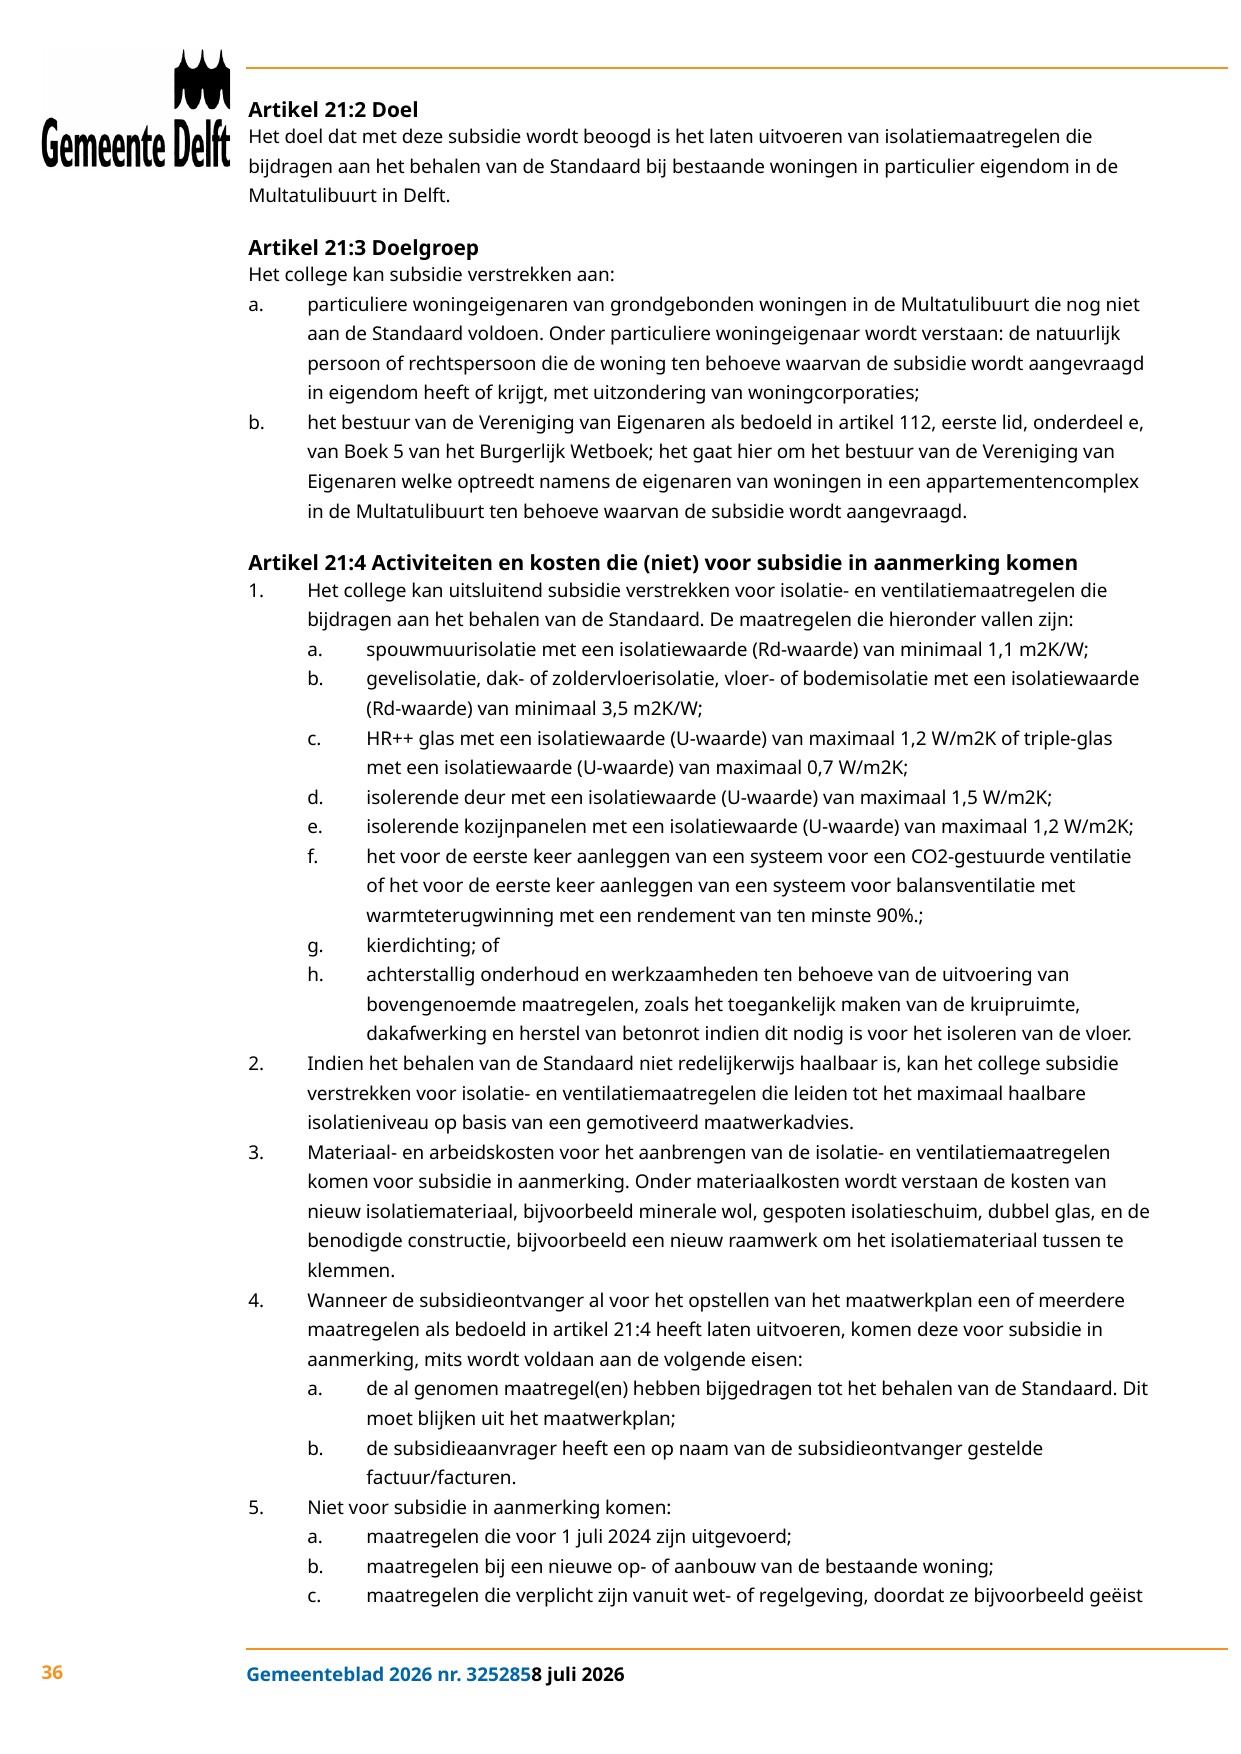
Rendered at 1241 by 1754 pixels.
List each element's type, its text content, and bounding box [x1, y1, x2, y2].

list het voor de eerste keer aanleggen van een systeem voor een CO2-gestuurde ventilatie of het voor de eerste keer aanleggen van een systeem voor balansventilatie met warmteterugwinning met een rendement van ten minste 90%.; [307, 843, 1152, 928]
text Artikel 21:3 Doelgroep [248, 233, 1152, 261]
list gevelisolatie, dak- of zoldervloerisolatie, vloer- of bodemisolatie met een isolatiewaarde (Rd-waarde) van minimaal 3,5 m2K/W; [307, 666, 1152, 721]
list Het college kan uitsluitend subsidie verstrekken voor isolatie- en ventilatiemaatregelen die bijdragen aan het behalen van de Standaard. De maatregelen die hieronder vallen zijn: [248, 577, 1152, 632]
list Materiaal- en arbeidskosten voor het aanbrengen van de isolatie- en ventilatiemaatregelen komen voor subsidie in aanmerking. Onder materiaalkosten wordt verstaan de kosten van nieuw isolatiemateriaal, bijvoorbeeld minerale wol, gespoten isolatieschuim, dubbel glas, en de benodigde constructie, bijvoorbeeld een nieuw raamwerk om het isolatiemateriaal tussen te klemmen. [248, 1139, 1152, 1283]
list spouwmuurisolatie met een isolatiewaarde (Rd-waarde) van minimaal 1,1 m2K/W; [307, 636, 1152, 662]
text Het doel dat met deze subsidie wordt beoogd is het laten uitvoeren van isolatiemaatregelen die bijdragen aan het behalen van de Standaard bij bestaande woningen in particulier eigendom in de Multatulibuurt in Delft. [248, 123, 1152, 208]
list HR++ glas met een isolatiewaarde (U-waarde) van maximaal 1,2 W/m2K of triple-glas met een isolatiewaarde (U-waarde) van maximaal 0,7 W/m2K; [307, 725, 1152, 780]
list particuliere woningeigenaren van grondgebonden woningen in de Multatulibuurt die nog niet aan de Standaard voldoen. Onder particuliere woningeigenaar wordt verstaan: de natuurlijk persoon of rechtspersoon die de woning ten behoeve waarvan de subsidie wordt aangevraagd in eigendom heeft of krijgt, met uitzondering van woningcorporaties; [248, 291, 1152, 405]
list maatregelen bij een nieuwe op- of aanbouw van de bestaande woning; [307, 1553, 1152, 1579]
list kierdichting; of [307, 932, 1152, 957]
list isolerende deur met een isolatiewaarde (U-waarde) van maximaal 1,5 W/m2K; [307, 784, 1152, 809]
text Het college kan subsidie verstrekken aan: [248, 261, 1152, 287]
list de al genomen maatregel(en) hebben bijgedragen tot het behalen van de Standaard. Dit moet blijken uit het maatwerkplan; [307, 1376, 1152, 1431]
list achterstallig onderhoud en werkzaamheden ten behoeve van de uitvoering van bovengenoemde maatregelen, zoals het toegankelijk maken van de kruipruimte, dakafwerking en herstel van betonrot indien dit nodig is voor het isoleren van de vloer. [307, 961, 1152, 1046]
text Artikel 21:2 Doel [248, 95, 1152, 123]
list Indien het behalen van de Standaard niet redelijkerwijs haalbaar is, kan het college subsidie verstrekken voor isolatie- en ventilatiemaatregelen die leiden tot het maximaal haalbare isolatieniveau op basis van een gemotiveerd maatwerkadvies. [248, 1050, 1152, 1135]
list de subsidieaanvrager heeft een op naam van de subsidieontvanger gestelde factuur/facturen. [307, 1435, 1152, 1490]
list Wanneer de subsidieontvanger al voor het opstellen van het maatwerkplan een of meerdere maatregelen als bedoeld in artikel 21:4 heeft laten uitvoeren, komen deze voor subsidie in aanmerking, mits wordt voldaan aan de volgende eisen: [248, 1287, 1152, 1372]
text Artikel 21:4 Activiteiten en kosten die (niet) voor subsidie in aanmerking komen [248, 548, 1152, 577]
picture [41, 47, 231, 172]
list het bestuur van de Vereniging van Eigenaren als bedoeld in artikel 112, eerste lid, onderdeel e, van Boek 5 van het Burgerlijk Wetboek; het gaat hier om het bestuur van de Vereniging van Eigenaren welke optreedt namens de eigenaren van woningen in een appartementencomplex in de Multatulibuurt ten behoeve waarvan de subsidie wordt aangevraagd. [248, 409, 1152, 524]
list Niet voor subsidie in aanmerking komen: [248, 1494, 1152, 1519]
list isolerende kozijnpanelen met een isolatiewaarde (U-waarde) van maximaal 1,2 W/m2K; [307, 813, 1152, 839]
list maatregelen die verplicht zijn vanuit wet- of regelgeving, doordat ze bijvoorbeeld geëist [307, 1583, 1152, 1608]
list maatregelen die voor 1 juli 2024 zijn uitgevoerd; [307, 1523, 1152, 1549]
